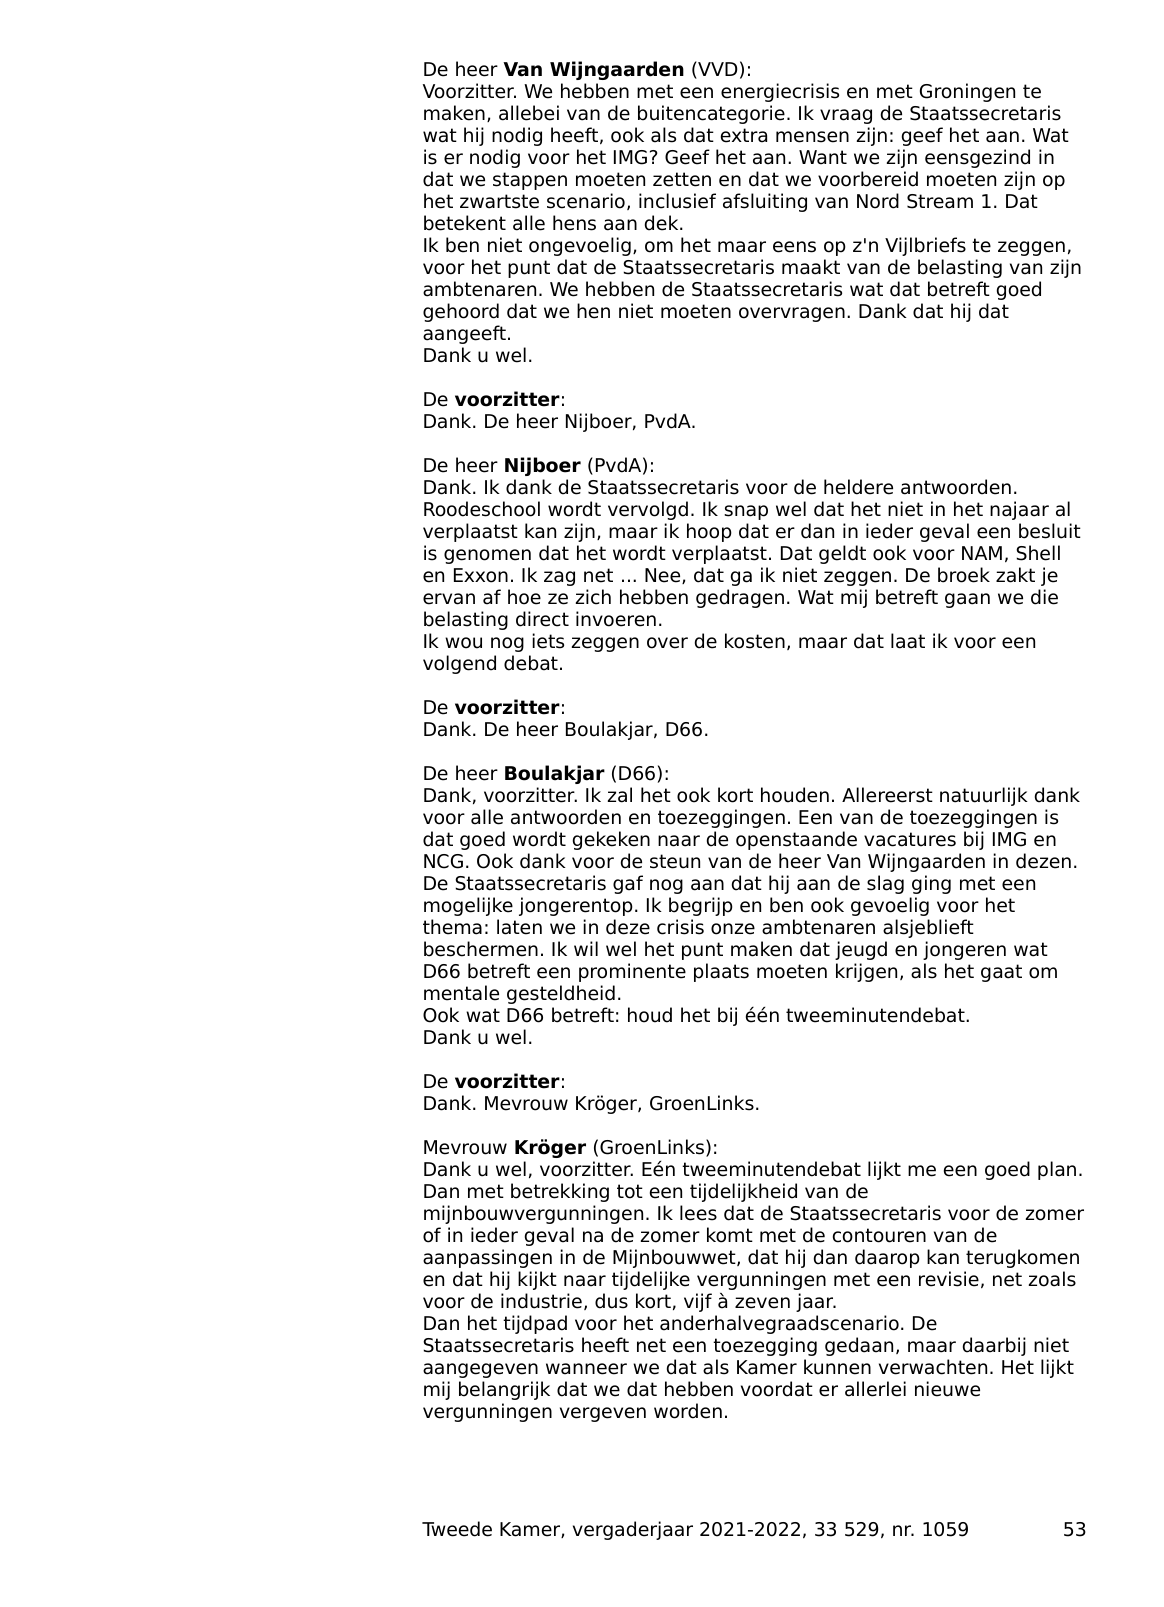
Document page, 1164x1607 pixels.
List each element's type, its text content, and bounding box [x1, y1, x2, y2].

text De voorzitter: [422, 1071, 1087, 1093]
text Dan het tijdpad voor het anderhalvegraadscenario. De Staatssecretaris heeft net een toezegging gedaan, maar daarbij niet aangegeven wanneer we dat als Kamer kunnen verwachten. Het lijkt mij belangrijk dat we dat hebben voordat er allerlei nieuwe vergunningen vergeven worden. [422, 1313, 1087, 1423]
text Ik wou nog iets zeggen over de kosten, maar dat laat ik voor een volgend debat. [422, 631, 1087, 675]
text De voorzitter: [422, 389, 1087, 411]
text Dank. De heer Boulakjar, D66. [422, 719, 1087, 741]
text Mevrouw Kröger (GroenLinks): [422, 1137, 1087, 1159]
text Dank u wel, voorzitter. Eén tweeminutendebat lijkt me een goed plan. [422, 1159, 1087, 1181]
text De voorzitter: [422, 697, 1087, 719]
text Ook wat D66 betreft: houd het bij één tweeminutendebat. [422, 1005, 1087, 1027]
text Dank. Ik dank de Staatssecretaris voor de heldere antwoorden. Roodeschool wordt vervolgd. Ik snap wel dat het niet in het najaar al verplaatst kan zijn, maar ik hoop dat er dan in ieder geval een besluit is genomen dat het wordt verplaatst. Dat geldt ook voor NAM, Shell en Exxon. Ik zag net ... Nee, dat ga ik niet zeggen. De broek zakt je ervan af hoe ze zich hebben gedragen. Wat mij betreft gaan we die belasting direct invoeren. [422, 477, 1087, 631]
text De heer Van Wijngaarden (VVD): [422, 59, 1087, 81]
text Dank u wel. [422, 1027, 1087, 1049]
text Voorzitter. We hebben met een energiecrisis en met Groningen te maken, allebei van de buitencategorie. Ik vraag de Staatssecretaris wat hij nodig heeft, ook als dat extra mensen zijn: geef het aan. Wat is er nodig voor het IMG? Geef het aan. Want we zijn eensgezind in dat we stappen moeten zetten en dat we voorbereid moeten zijn op het zwartste scenario, inclusief afsluiting van Nord Stream 1. Dat betekent alle hens aan dek. [422, 81, 1087, 235]
text Dank u wel. [422, 345, 1087, 367]
text Dan met betrekking tot een tijdelijkheid van de mijnbouwvergunningen. Ik lees dat de Staatssecretaris voor de zomer of in ieder geval na de zomer komt met de contouren van de aanpassingen in de Mijnbouwwet, dat hij dan daarop kan terugkomen en dat hij kijkt naar tijdelijke vergunningen met een revisie, net zoals voor de industrie, dus kort, vijf à zeven jaar. [422, 1181, 1087, 1313]
text Dank. De heer Nijboer, PvdA. [422, 411, 1087, 433]
text Dank. Mevrouw Kröger, GroenLinks. [422, 1093, 1087, 1115]
text De heer Nijboer (PvdA): [422, 455, 1087, 477]
text De heer Boulakjar (D66): [422, 763, 1087, 785]
text De Staatssecretaris gaf nog aan dat hij aan de slag ging met een mogelijke jongerentop. Ik begrijp en ben ook gevoelig voor het thema: laten we in deze crisis onze ambtenaren alsjeblieft beschermen. Ik wil wel het punt maken dat jeugd en jongeren wat D66 betreft een prominente plaats moeten krijgen, als het gaat om mentale gesteldheid. [422, 873, 1087, 1005]
text Ik ben niet ongevoelig, om het maar eens op z'n Vijlbriefs te zeggen, voor het punt dat de Staatssecretaris maakt van de belasting van zijn ambtenaren. We hebben de Staatssecretaris wat dat betreft goed gehoord dat we hen niet moeten overvragen. Dank dat hij dat aangeeft. [422, 235, 1087, 345]
text Dank, voorzitter. Ik zal het ook kort houden. Allereerst natuurlijk dank voor alle antwoorden en toezeggingen. Een van de toezeggingen is dat goed wordt gekeken naar de openstaande vacatures bij IMG en NCG. Ook dank voor de steun van de heer Van Wijngaarden in dezen. [422, 785, 1087, 873]
